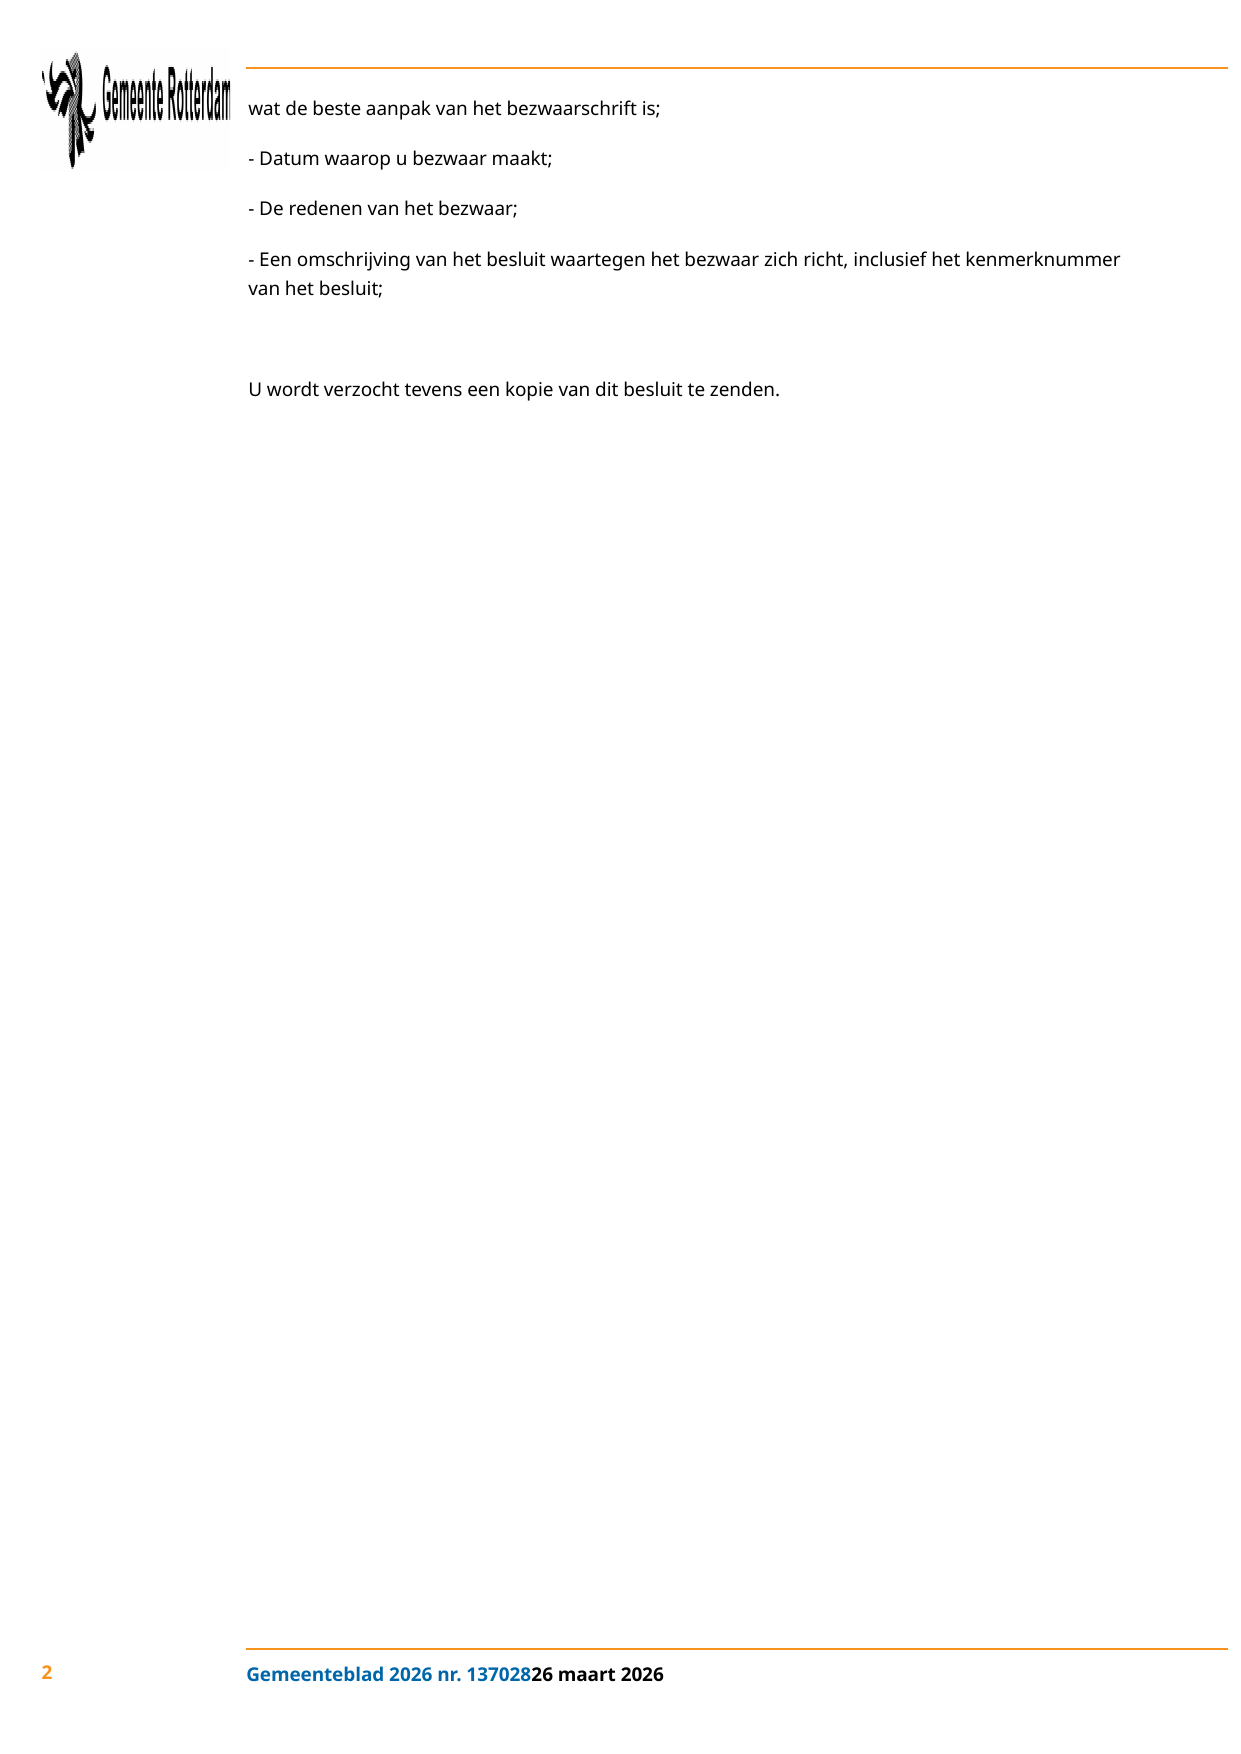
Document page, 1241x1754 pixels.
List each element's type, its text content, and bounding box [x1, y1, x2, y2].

text - De redenen van het bezwaar; [248, 196, 1152, 221]
text - Datum waarop u bezwaar maakt; [248, 145, 1152, 171]
text U wordt verzocht tevens een kopie van dit besluit te zenden. [248, 376, 1152, 402]
text wat de beste aanpak van het bezwaarschrift is; [248, 95, 1152, 121]
text - Een omschrijving van het besluit waartegen het bezwaar zich richt, inclusief het kenmerknummer van het besluit; [248, 246, 1152, 301]
picture [41, 47, 231, 172]
